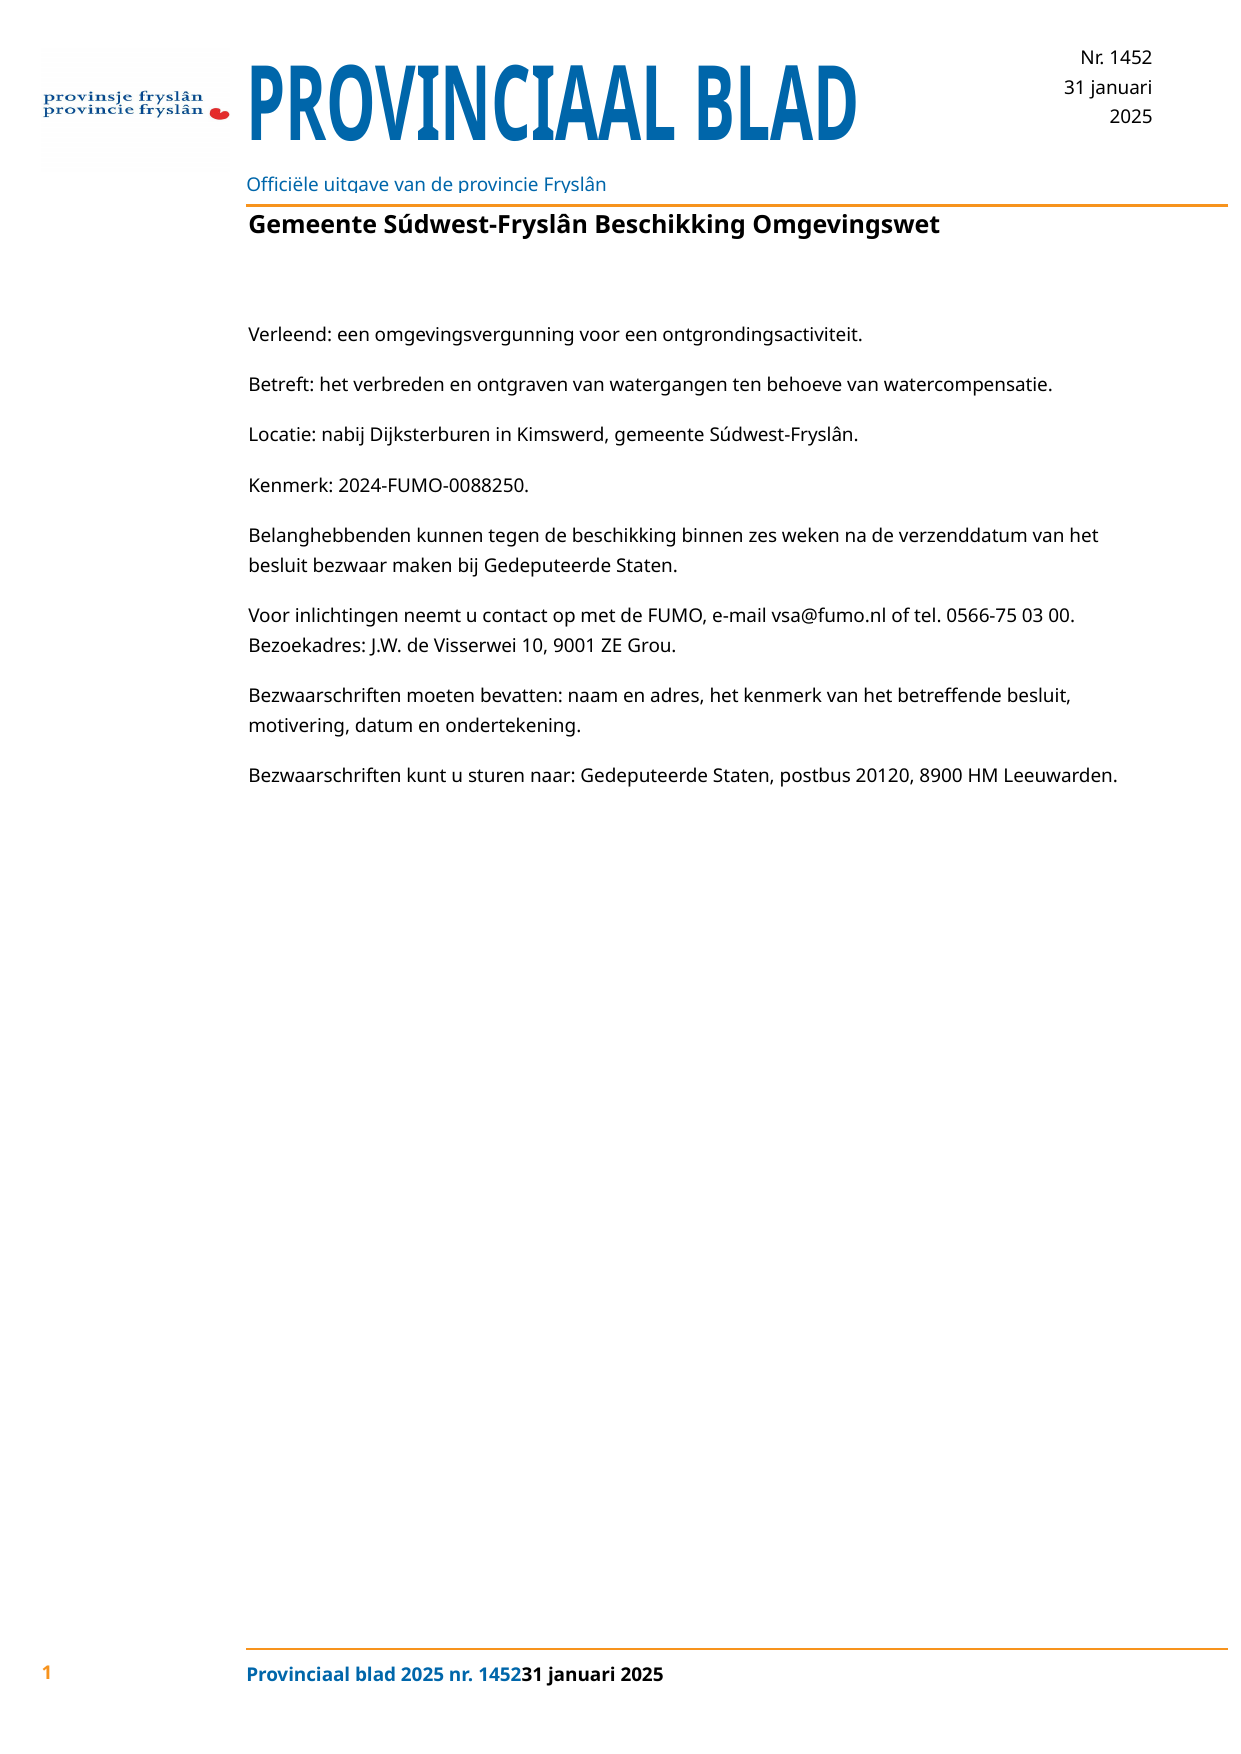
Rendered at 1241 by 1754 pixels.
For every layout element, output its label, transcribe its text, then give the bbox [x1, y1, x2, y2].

text Bezwaarschriften moeten bevatten: naam en adres, het kenmerk van het betreffende besluit, motivering, datum en ondertekening. [248, 682, 1152, 738]
text Gemeente Súdwest-Fryslân Beschikking Omgevingswet [248, 207, 1152, 241]
text Bezwaarschriften kunt u sturen naar: Gedeputeerde Staten, postbus 20120, 8900 HM Leeuwarden. [248, 762, 1152, 788]
text Betreft: het verbreden en ontgraven van watergangen ten behoeve van watercompensatie. [248, 371, 1152, 397]
text Verleend: een omgevingsvergunning voor een ontgrondingsactiviteit. [248, 321, 1152, 346]
text Locatie: nabij Dijksterburen in Kimswerd, gemeente Súdwest-Fryslân. [248, 422, 1152, 447]
text Voor inlichtingen neemt u contact op met de FUMO, e-mail vsa@fumo.nl of tel. 0566-75 03 00. Bezoekadres: J.W. de Visserwei 10, 9001 ZE Grou. [248, 602, 1152, 658]
text Belanghebbenden kunnen tegen de beschikking binnen zes weken na de verzenddatum van het besluit bezwaar maken bij Gedeputeerde Staten. [248, 522, 1152, 578]
picture [41, 47, 231, 172]
text Kenmerk: 2024-FUMO-0088250. [248, 472, 1152, 498]
